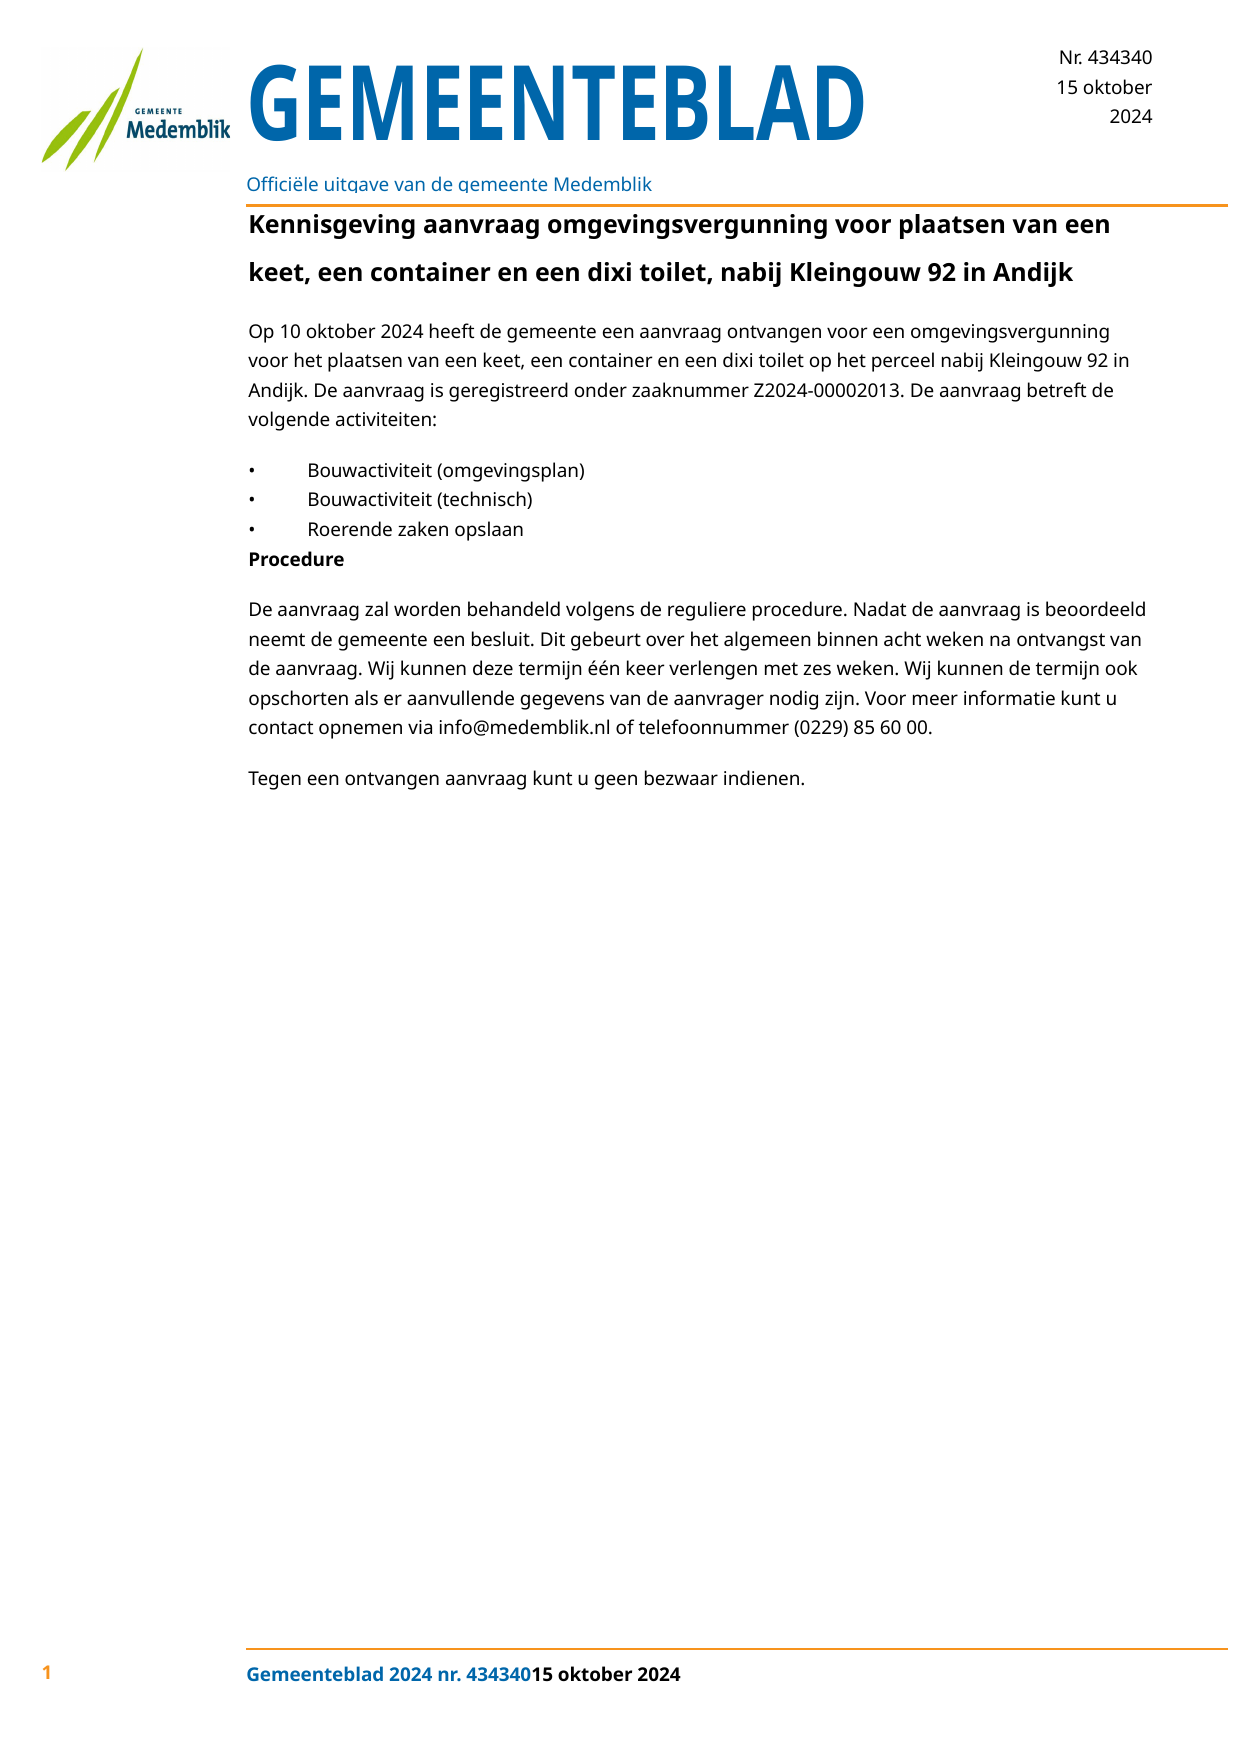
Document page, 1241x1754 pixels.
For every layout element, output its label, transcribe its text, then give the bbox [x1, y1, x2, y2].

text Op 10 oktober 2024 heeft de gemeente een aanvraag ontvangen voor een omgevingsvergunning voor het plaatsen van een keet, een container en een dixi toilet op het perceel nabij Kleingouw 92 in Andijk. De aanvraag is geregistreerd onder zaaknummer Z2024-00002013. De aanvraag betreft de volgende activiteiten: [248, 318, 1152, 432]
text Procedure [248, 546, 1152, 572]
picture [41, 47, 231, 172]
list Bouwactiviteit (omgevingsplan) [248, 457, 1152, 483]
list Roerende zaken opslaan [248, 516, 1152, 542]
text Tegen een ontvangen aanvraag kunt u geen bezwaar indienen. [248, 765, 1152, 791]
text De aanvraag zal worden behandeld volgens de reguliere procedure. Nadat de aanvraag is beoordeeld neemt de gemeente een besluit. Dit gebeurt over het algemeen binnen acht weken na ontvangst van de aanvraag. Wij kunnen deze termijn één keer verlengen met zes weken. Wij kunnen de termijn ook opschorten als er aanvullende gegevens van de aanvrager nodig zijn. Voor meer informatie kunt u contact opnemen via info@medemblik.nl of telefoonnummer (0229) 85 60 00. [248, 596, 1152, 740]
list Bouwactiviteit (technisch) [248, 487, 1152, 512]
text Kennisgeving aanvraag omgevingsvergunning voor plaatsen van een keet, een container en een dixi toilet, nabij Kleingouw 92 in Andijk [248, 207, 1152, 288]
